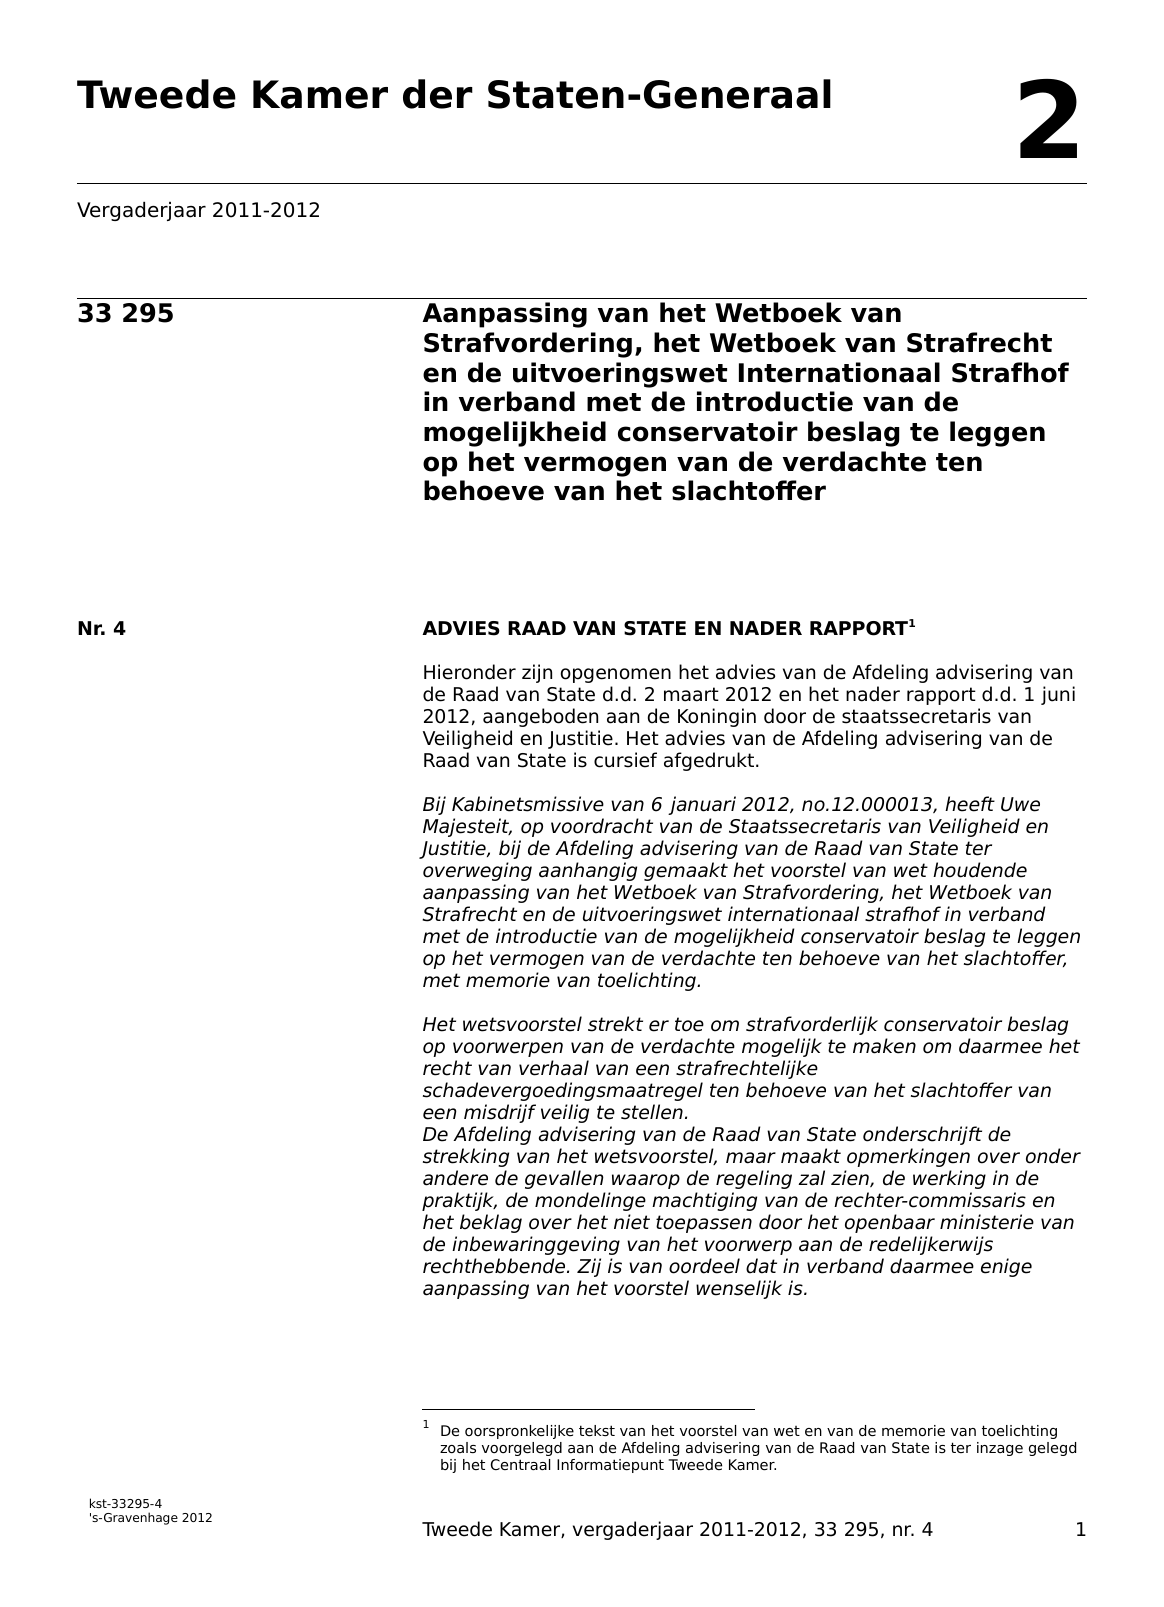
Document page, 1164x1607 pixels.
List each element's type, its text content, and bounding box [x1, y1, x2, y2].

text 's-Gravenhage 2012 [88, 1511, 323, 1525]
subtitle Nr. 4 ADVIES RAAD VAN STATE EN NADER RAPPORT [77, 618, 1087, 640]
subtitle 33 295 Aanpassing van het Wetboek van Strafvordering, het Wetboek van Strafrecht en de uitvoeringswet Internationaal Strafhof in verband met de introductie van de mogelijkheid conservatoir beslag te leggen op het vermogen van de verdachte ten behoeve van het slachtoffer [77, 299, 1087, 507]
text De oorspronkelijke tekst van het voorstel van wet en van de memorie van toelichting zoals voorgelegd aan de Afdeling advisering van de Raad van State is ter inzage gelegd bij het Centraal Informatiepunt Tweede Kamer. [422, 1418, 1087, 1474]
table_header 2 [886, 59, 1087, 183]
table_cell Vergaderjaar 2011-2012 [77, 184, 1087, 298]
text De Afdeling advisering van de Raad van State onderschrijft de strekking van het wetsvoorstel, maar maakt opmerkingen over onder andere de gevallen waarop de regeling zal zien, de werking in de praktijk, de mondelinge machtiging van de rechter-commissaris en het beklag over het niet toepassen door het openbaar ministerie van de inbewaringgeving van het voorwerp aan de redelijkerwijs rechthebbende. Zij is van oordeel dat in verband daarmee enige aanpassing van het voorstel wenselijk is. [422, 1124, 1087, 1300]
text Het wetsvoorstel strekt er toe om strafvorderlijk conservatoir beslag op voorwerpen van de verdachte mogelijk te maken om daarmee het recht van verhaal van een strafrechtelijke schadevergoedingsmaatregel ten behoeve van het slachtoffer van een misdrijf veilig te stellen. [422, 1014, 1087, 1124]
text Bij Kabinetsmissive van 6 januari 2012, no.12.000013, heeft Uwe Majesteit, op voordracht van de Staatssecretaris van Veiligheid en Justitie, bij de Afdeling advisering van de Raad van State ter overweging aanhangig gemaakt het voorstel van wet houdende aanpassing van het Wetboek van Strafvordering, het Wetboek van Strafrecht en de uitvoeringswet internationaal strafhof in verband met de introductie van de mogelijkheid conservatoir beslag te leggen op het vermogen van de verdachte ten behoeve van het slachtoffer, met memorie van toelichting. [422, 794, 1087, 992]
table_header Tweede Kamer der Staten-Generaal [77, 59, 886, 183]
text kst-33295-4 [88, 1497, 323, 1511]
text Hieronder zijn opgenomen het advies van de Afdeling advisering van de Raad van State d.d. 2 maart 2012 en het nader rapport d.d. 1 juni 2012, aangeboden aan de Koningin door de staatssecretaris van Veiligheid en Justitie. Het advies van de Afdeling advisering van de Raad van State is cursief afgedrukt. [422, 662, 1087, 772]
